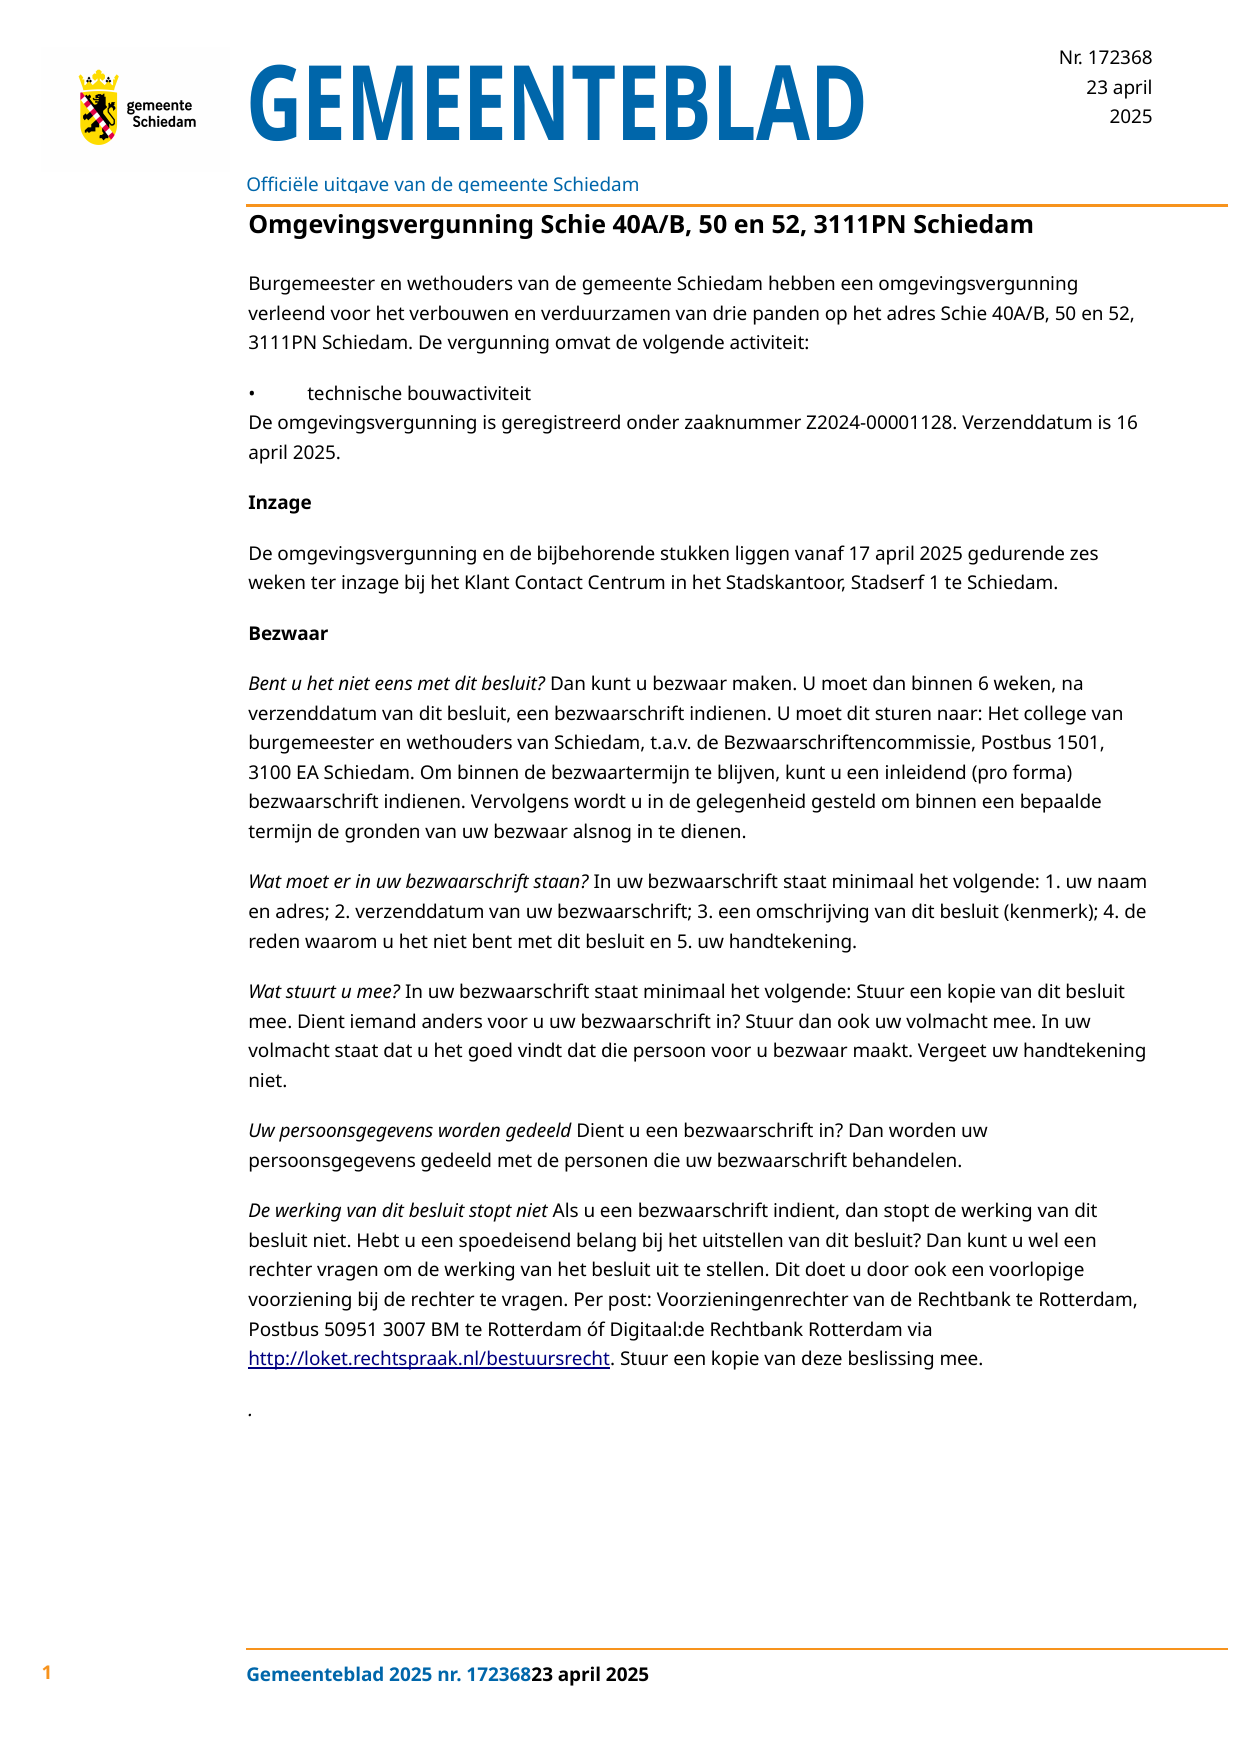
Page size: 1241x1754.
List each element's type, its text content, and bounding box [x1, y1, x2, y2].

text Bezwaar [248, 620, 1152, 646]
text . [248, 1396, 1152, 1421]
text De omgevingsvergunning is geregistreerd onder zaaknummer Z2024-00001128. Verzenddatum is 16 april 2025. [248, 409, 1152, 465]
text De werking van dit besluit stopt niet Als u een bezwaarschrift indient, dan stopt de werking van dit besluit niet. Hebt u een spoedeisend belang bij het uitstellen van dit besluit? Dan kunt u wel een rechter vragen om de werking van het besluit uit te stellen. Dit doet u door ook een voorlopige voorziening bij de rechter te vragen. Per post: Voorzieningenrechter van de Rechtbank te Rotterdam, Postbus 50951 3007 BM te Rotterdam óf Digitaal:de Rechtbank Rotterdam via http://loket.rechtspraak.nl/bestuursrecht. Stuur een kopie van deze beslissing mee. [248, 1197, 1152, 1371]
picture [41, 47, 231, 172]
text Burgemeester en wethouders van de gemeente Schiedam hebben een omgevingsvergunning verleend voor het verbouwen en verduurzamen van drie panden op het adres Schie 40A/B, 50 en 52, 3111PN Schiedam. De vergunning omvat de volgende activiteit: [248, 270, 1152, 355]
text Wat moet er in uw bezwaarschrift staan? In uw bezwaarschrift staat minimaal het volgende: 1. uw naam en adres; 2. verzenddatum van uw bezwaarschrift; 3. een omschrijving van dit besluit (kenmerk); 4. de reden waarom u het niet bent met dit besluit en 5. uw handtekening. [248, 869, 1152, 953]
text De omgevingsvergunning en de bijbehorende stukken liggen vanaf 17 april 2025 gedurende zes weken ter inzage bij het Klant Contact Centrum in het Stadskantoor, Stadserf 1 te Schiedam. [248, 540, 1152, 595]
list technische bouwactiviteit [248, 380, 1152, 406]
text Inzage [248, 489, 1152, 515]
text Wat stuurt u mee? In uw bezwaarschrift staat minimaal het volgende: Stuur een kopie van dit besluit mee. Dient iemand anders voor u uw bezwaarschrift in? Stuur dan ook uw volmacht mee. In uw volmacht staat dat u het goed vindt dat die persoon voor u bezwaar maakt. Vergeet uw handtekening niet. [248, 978, 1152, 1093]
text Omgevingsvergunning Schie 40A/B, 50 en 52, 3111PN Schiedam [248, 207, 1152, 241]
text Uw persoonsgegevens worden gedeeld Dient u een bezwaarschrift in? Dan worden uw persoonsgegevens gedeeld met de personen die uw bezwaarschrift behandelen. [248, 1117, 1152, 1173]
text Bent u het niet eens met dit besluit? Dan kunt u bezwaar maken. U moet dan binnen 6 weken, na verzenddatum van dit besluit, een bezwaarschrift indienen. U moet dit sturen naar: Het college van burgemeester en wethouders van Schiedam, t.a.v. de Bezwaarschriftencommissie, Postbus 1501, 3100 EA Schiedam. Om binnen de bezwaartermijn te blijven, kunt u een inleidend (pro forma) bezwaarschrift indienen. Vervolgens wordt u in de gelegenheid gesteld om binnen een bepaalde termijn de gronden van uw bezwaar alsnog in te dienen. [248, 670, 1152, 844]
